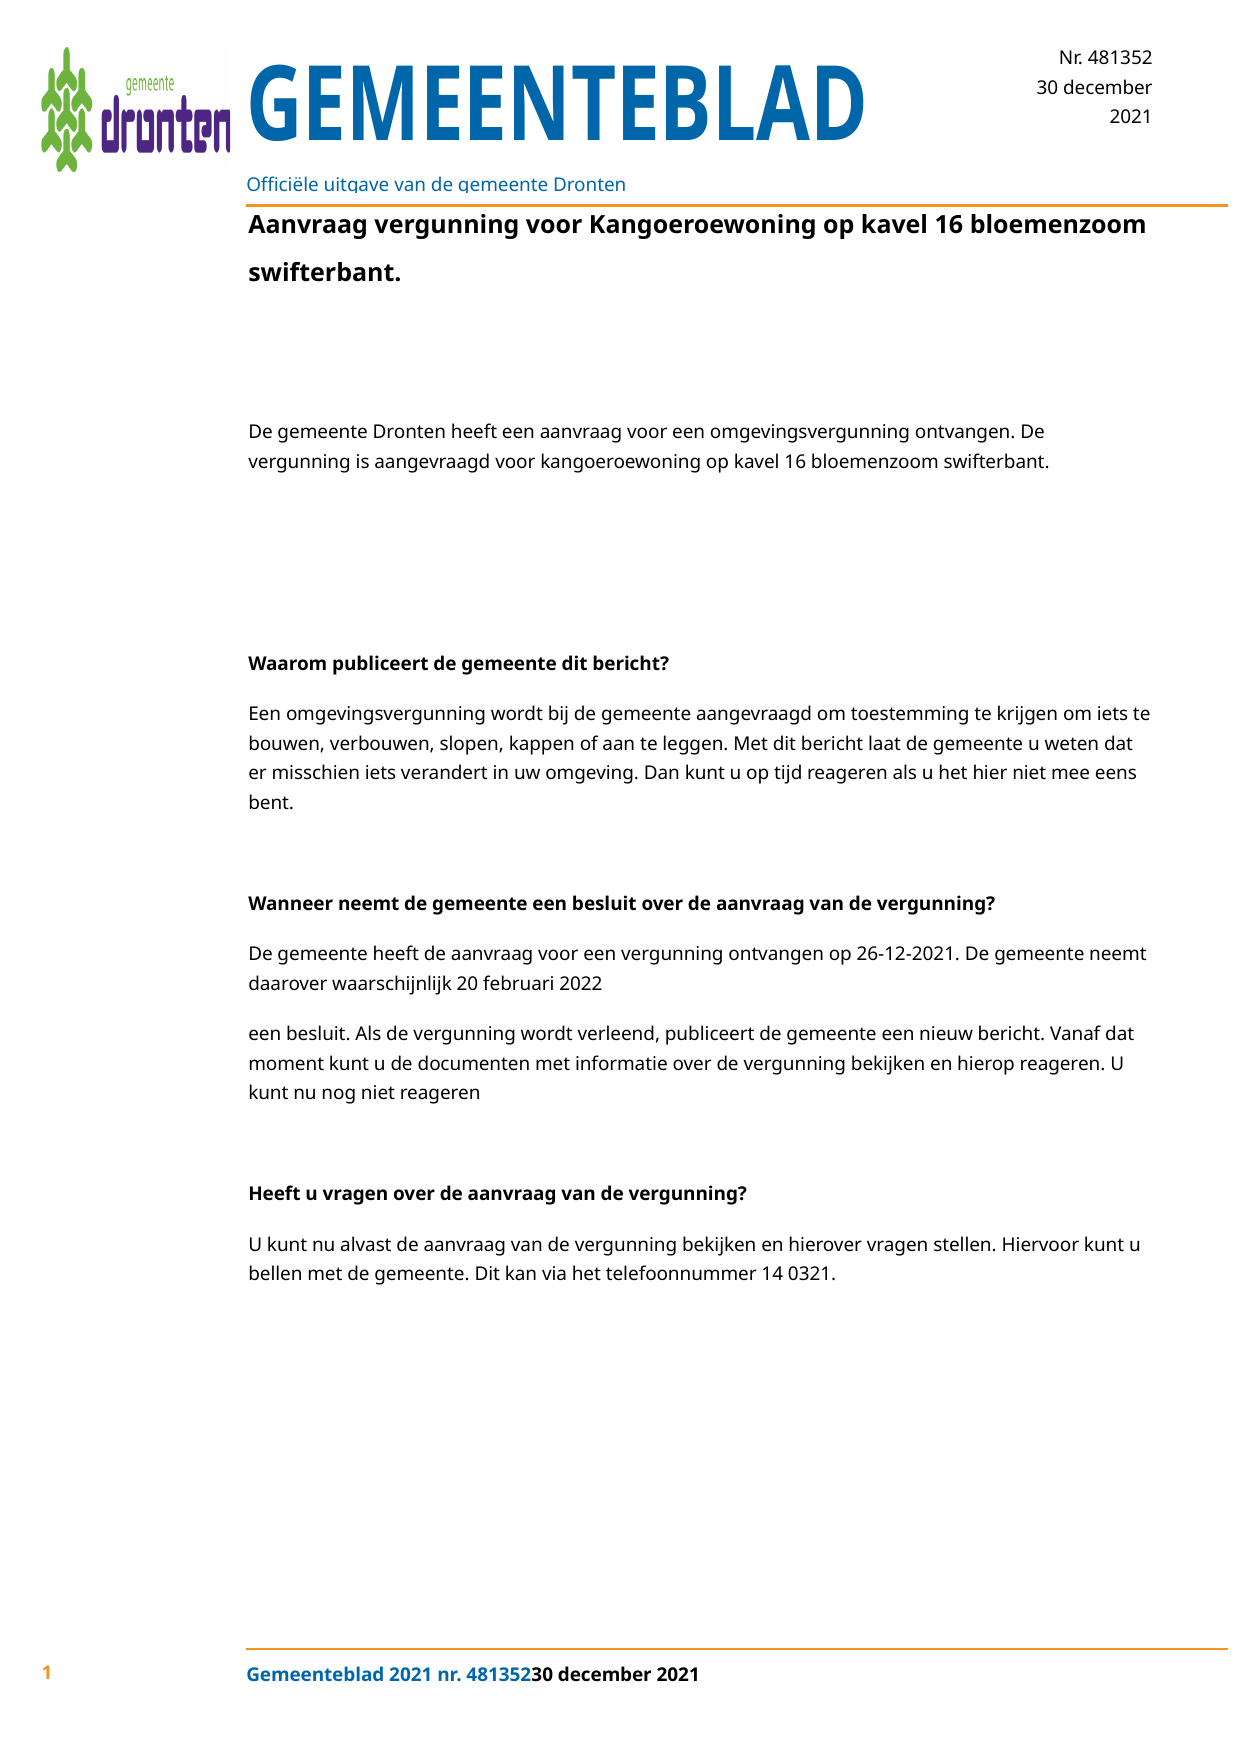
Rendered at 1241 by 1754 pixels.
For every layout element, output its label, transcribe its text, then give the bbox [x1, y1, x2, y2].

text U kunt nu alvast de aanvraag van de vergunning bekijken en hierover vragen stellen. Hiervoor kunt u bellen met de gemeente. Dit kan via het telefoonnummer 14 0321. [248, 1231, 1152, 1286]
text Wanneer neemt de gemeente een besluit over de aanvraag van de vergunning? [248, 890, 1152, 916]
text De gemeente Dronten heeft een aanvraag voor een omgevingsvergunning ontvangen. De vergunning is aangevraagd voor kangoeroewoning op kavel 16 bloemenzoom swifterbant. [248, 419, 1152, 474]
text De gemeente heeft de aanvraag voor een vergunning ontvangen op 26-12-2021. De gemeente neemt daarover waarschijnlijk 20 februari 2022 [248, 940, 1152, 996]
text Heeft u vragen over de aanvraag van de vergunning? [248, 1180, 1152, 1206]
text Waarom publiceert de gemeente dit bericht? [248, 650, 1152, 676]
picture [41, 47, 231, 172]
text Aanvraag vergunning voor Kangoeroewoning op kavel 16 bloemenzoom swifterbant. [248, 207, 1152, 288]
text een besluit. Als de vergunning wordt verleend, publiceert de gemeente een nieuw bericht. Vanaf dat moment kunt u de documenten met informatie over de vergunning bekijken en hierop reageren. U kunt nu nog niet reageren [248, 1020, 1152, 1105]
text Een omgevingsvergunning wordt bij de gemeente aangevraagd om toestemming te krijgen om iets te bouwen, verbouwen, slopen, kappen of aan te leggen. Met dit bericht laat de gemeente u weten dat er misschien iets verandert in uw omgeving. Dan kunt u op tijd reageren als u het hier niet mee eens bent. [248, 700, 1152, 815]
